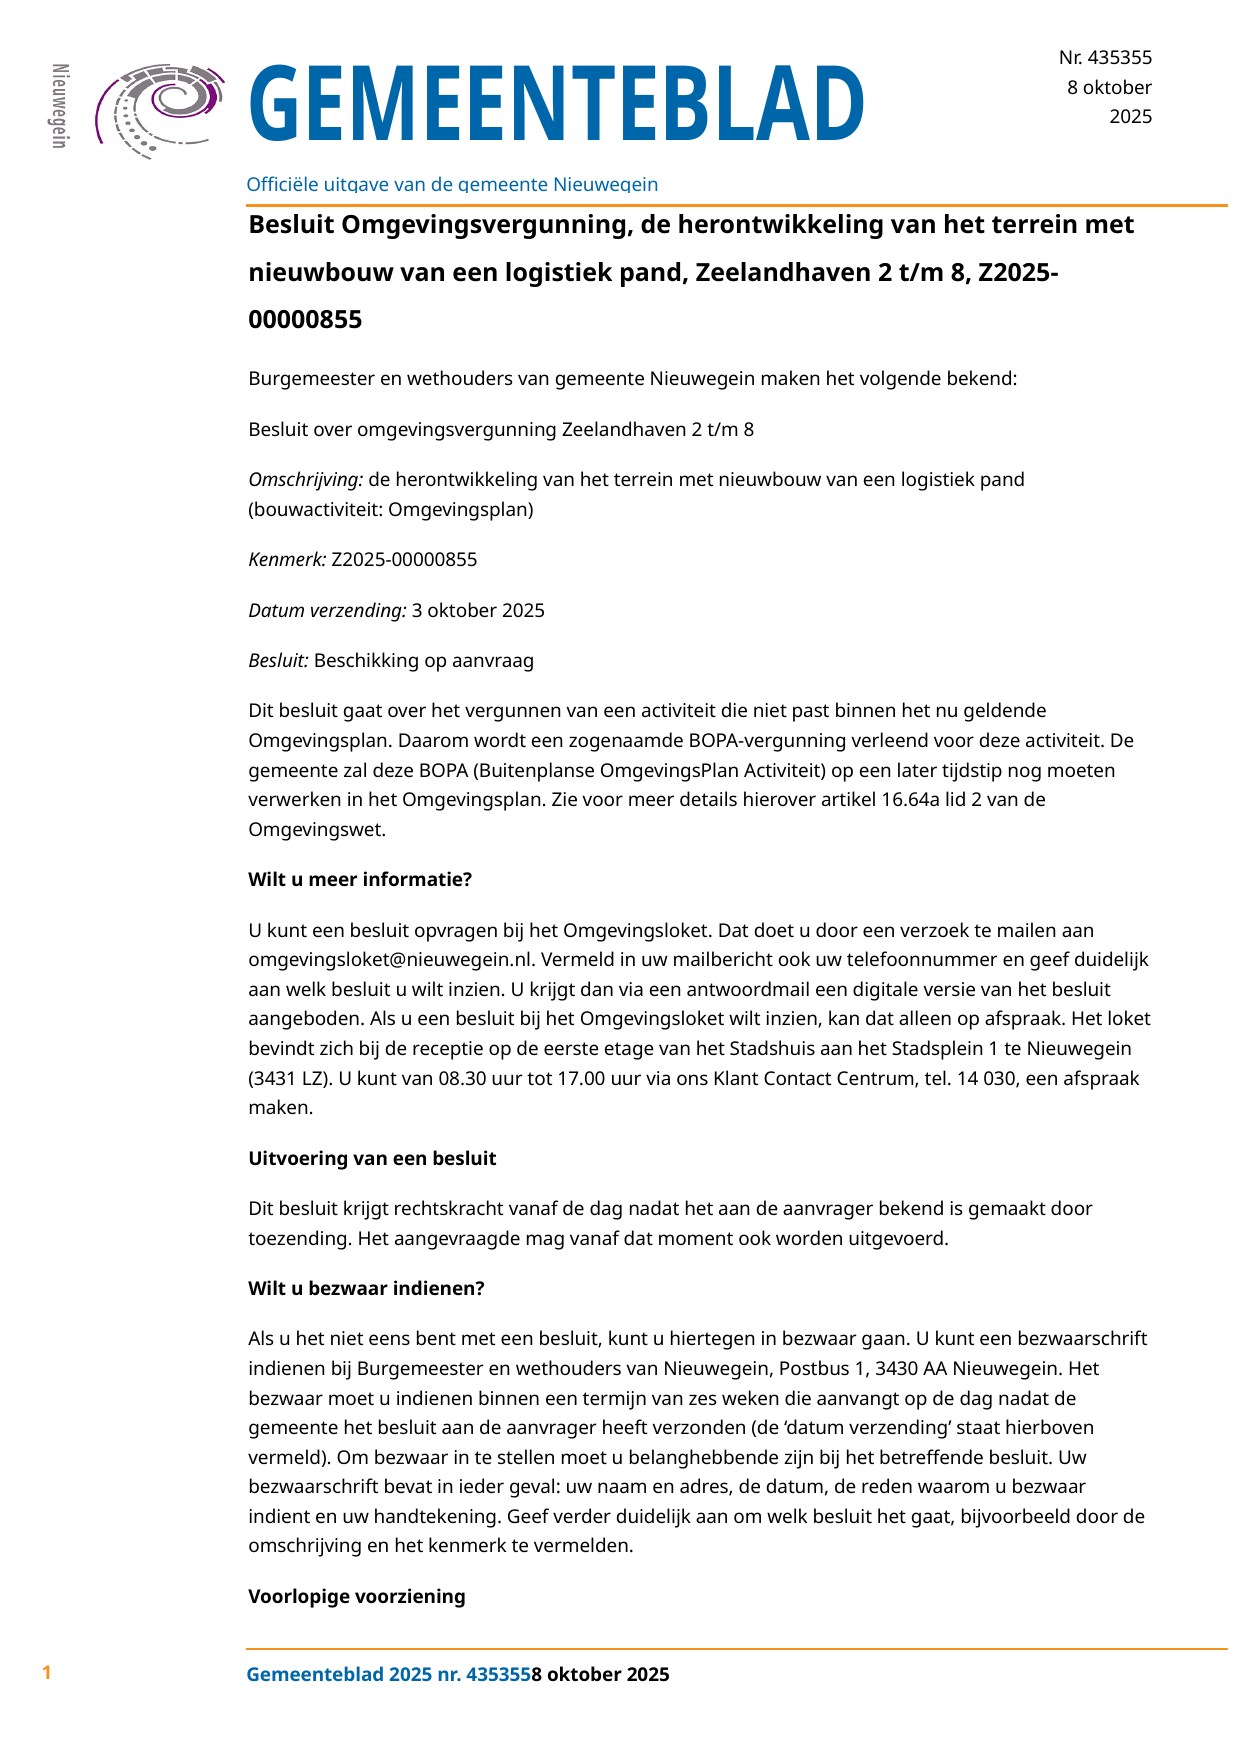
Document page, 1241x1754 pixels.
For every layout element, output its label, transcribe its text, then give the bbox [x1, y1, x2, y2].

text U kunt een besluit opvragen bij het Omgevingsloket. Dat doet u door een verzoek te mailen aan omgevingsloket@nieuwegein.nl. Vermeld in uw mailbericht ook uw telefoonnummer en geef duidelijk aan welk besluit u wilt inzien. U krijgt dan via een antwoordmail een digitale versie van het besluit aangeboden. Als u een besluit bij het Omgevingsloket wilt inzien, kan dat alleen op afspraak. Het loket bevindt zich bij de receptie op de eerste etage van het Stadshuis aan het Stadsplein 1 te Nieuwegein (3431 LZ). U kunt van 08.30 uur tot 17.00 uur via ons Klant Contact Centrum, tel. 14 030, een afspraak maken. [248, 917, 1152, 1120]
picture [41, 47, 231, 172]
text Dit besluit gaat over het vergunnen van een activiteit die niet past binnen het nu geldende Omgevingsplan. Daarom wordt een zogenaamde BOPA-vergunning verleend voor deze activiteit. De gemeente zal deze BOPA (Buitenplanse OmgevingsPlan Activiteit) op een later tijdstip nog moeten verwerken in het Omgevingsplan. Zie voor meer details hierover artikel 16.64a lid 2 van de Omgevingswet. [248, 698, 1152, 842]
text Burgemeester en wethouders van gemeente Nieuwegein maken het volgende bekend: [248, 366, 1152, 391]
text Voorlopige voorziening [248, 1583, 1152, 1609]
text Besluit Omgevingsvergunning, de herontwikkeling van het terrein met nieuwbouw van een logistiek pand, Zeelandhaven 2 t/m 8, Z2025-00000855 [248, 207, 1152, 336]
text Datum verzending: 3 oktober 2025 [248, 597, 1152, 622]
text Wilt u meer informatie? [248, 866, 1152, 892]
text Wilt u bezwaar indienen? [248, 1275, 1152, 1301]
text Omschrijving: de herontwikkeling van het terrein met nieuwbouw van een logistiek pand (bouwactiviteit: Omgevingsplan) [248, 466, 1152, 522]
text Kenmerk: Z2025-00000855 [248, 546, 1152, 572]
text Dit besluit krijgt rechtskracht vanaf de dag nadat het aan de aanvrager bekend is gemaakt door toezending. Het aangevraagde mag vanaf dat moment ook worden uitgevoerd. [248, 1195, 1152, 1250]
text Besluit: Beschikking op aanvraag [248, 647, 1152, 673]
text Uitvoering van een besluit [248, 1145, 1152, 1170]
text Besluit over omgevingsvergunning Zeelandhaven 2 t/m 8 [248, 416, 1152, 442]
text Als u het niet eens bent met een besluit, kunt u hiertegen in bezwaar gaan. U kunt een bezwaarschrift indienen bij Burgemeester en wethouders van Nieuwegein, Postbus 1, 3430 AA Nieuwegein. Het bezwaar moet u indienen binnen een termijn van zes weken die aanvangt op de dag nadat de gemeente het besluit aan de aanvrager heeft verzonden (de ‘datum verzending’ staat hierboven vermeld). Om bezwaar in te stellen moet u belanghebbende zijn bij het betreffende besluit. Uw bezwaarschrift bevat in ieder geval: uw naam en adres, de datum, de reden waarom u bezwaar indient en uw handtekening. Geef verder duidelijk aan om welk besluit het gaat, bijvoorbeeld door de omschrijving en het kenmerk te vermelden. [248, 1326, 1152, 1558]
